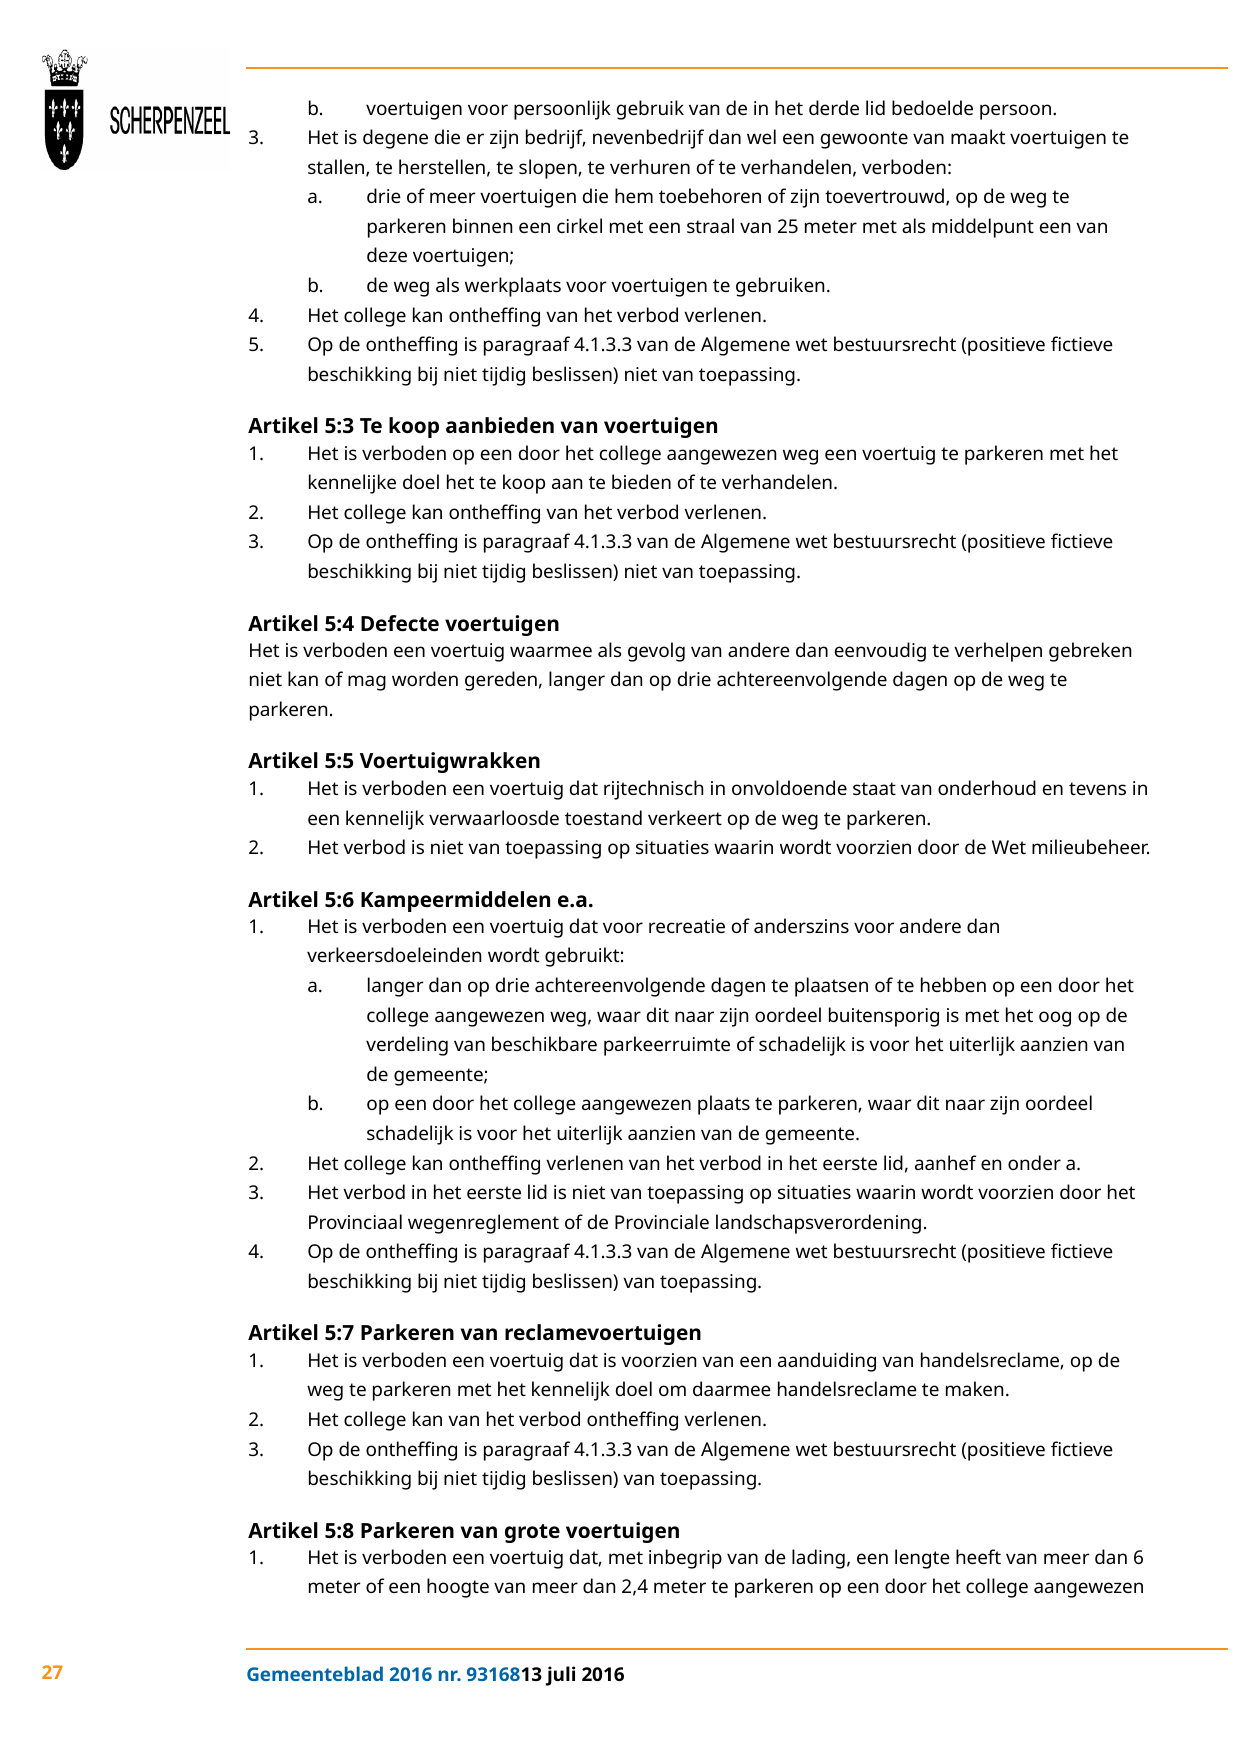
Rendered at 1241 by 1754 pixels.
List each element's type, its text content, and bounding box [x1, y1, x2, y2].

list Het is verboden een voertuig dat voor recreatie of anderszins voor andere dan verkeersdoeleinden wordt gebruikt: [248, 913, 1152, 968]
list Het college kan ontheffing verlenen van het verbod in het eerste lid, aanhef en onder a. [248, 1150, 1152, 1176]
list Het college kan ontheffing van het verbod verlenen. [248, 302, 1152, 328]
list Het is degene die er zijn bedrijf, nevenbedrijf dan wel een gewoonte van maakt voertuigen te stallen, te herstellen, te slopen, te verhuren of te verhandelen, verboden: [248, 124, 1152, 180]
list op een door het college aangewezen plaats te parkeren, waar dit naar zijn oordeel schadelijk is voor het uiterlijk aanzien van de gemeente. [307, 1091, 1152, 1146]
list Het is verboden een voertuig dat is voorzien van een aanduiding van handelsreclame, op de weg te parkeren met het kennelijk doel om daarmee handelsreclame te maken. [248, 1347, 1152, 1402]
list voertuigen voor persoonlijk gebruik van de in het derde lid bedoelde persoon. [307, 95, 1152, 121]
text Artikel 5:3 Te koop aanbieden van voertuigen [248, 411, 1152, 440]
text Artikel 5:6 Kampeermiddelen e.a. [248, 885, 1152, 913]
text Artikel 5:8 Parkeren van grote voertuigen [248, 1516, 1152, 1544]
list Het is verboden een voertuig dat, met inbegrip van de lading, een lengte heeft van meer dan 6 meter of een hoogte van meer dan 2,4 meter te parkeren op een door het college aangewezen [248, 1544, 1152, 1599]
list Het college kan ontheffing van het verbod verlenen. [248, 499, 1152, 525]
text Het is verboden een voertuig waarmee als gevolg van andere dan eenvoudig te verhelpen gebreken niet kan of mag worden gereden, langer dan op drie achtereenvolgende dagen op de weg te parkeren. [248, 637, 1152, 722]
list Op de ontheffing is paragraaf 4.1.3.3 van de Algemene wet bestuursrecht (positieve fictieve beschikking bij niet tijdig beslissen) niet van toepassing. [248, 529, 1152, 584]
list Het is verboden op een door het college aangewezen weg een voertuig te parkeren met het kennelijke doel het te koop aan te bieden of te verhandelen. [248, 440, 1152, 495]
list Op de ontheffing is paragraaf 4.1.3.3 van de Algemene wet bestuursrecht (positieve fictieve beschikking bij niet tijdig beslissen) niet van toepassing. [248, 331, 1152, 387]
list de weg als werkplaats voor voertuigen te gebruiken. [307, 272, 1152, 298]
text Artikel 5:5 Voertuigwrakken [248, 747, 1152, 775]
picture [41, 47, 231, 172]
text Artikel 5:7 Parkeren van reclamevoertuigen [248, 1318, 1152, 1347]
list Op de ontheffing is paragraaf 4.1.3.3 van de Algemene wet bestuursrecht (positieve fictieve beschikking bij niet tijdig beslissen) van toepassing. [248, 1436, 1152, 1491]
list langer dan op drie achtereenvolgende dagen te plaatsen of te hebben op een door het college aangewezen weg, waar dit naar zijn oordeel buitensporig is met het oog op de verdeling van beschikbare parkeerruimte of schadelijk is voor het uiterlijk aanzien van de gemeente; [307, 972, 1152, 1087]
list drie of meer voertuigen die hem toebehoren of zijn toevertrouwd, op de weg te parkeren binnen een cirkel met een straal van 25 meter met als middelpunt een van deze voertuigen; [307, 183, 1152, 268]
list Het verbod in het eerste lid is niet van toepassing op situaties waarin wordt voorzien door het Provinciaal wegenreglement of de Provinciale landschapsverordening. [248, 1179, 1152, 1235]
list Het is verboden een voertuig dat rijtechnisch in onvoldoende staat van onderhoud en tevens in een kennelijk verwaarloosde toestand verkeert op de weg te parkeren. [248, 775, 1152, 830]
text Artikel 5:4 Defecte voertuigen [248, 609, 1152, 637]
list Het verbod is niet van toepassing op situaties waarin wordt voorzien door de Wet milieubeheer. [248, 834, 1152, 860]
list Het college kan van het verbod ontheffing verlenen. [248, 1406, 1152, 1432]
list Op de ontheffing is paragraaf 4.1.3.3 van de Algemene wet bestuursrecht (positieve fictieve beschikking bij niet tijdig beslissen) van toepassing. [248, 1238, 1152, 1294]
